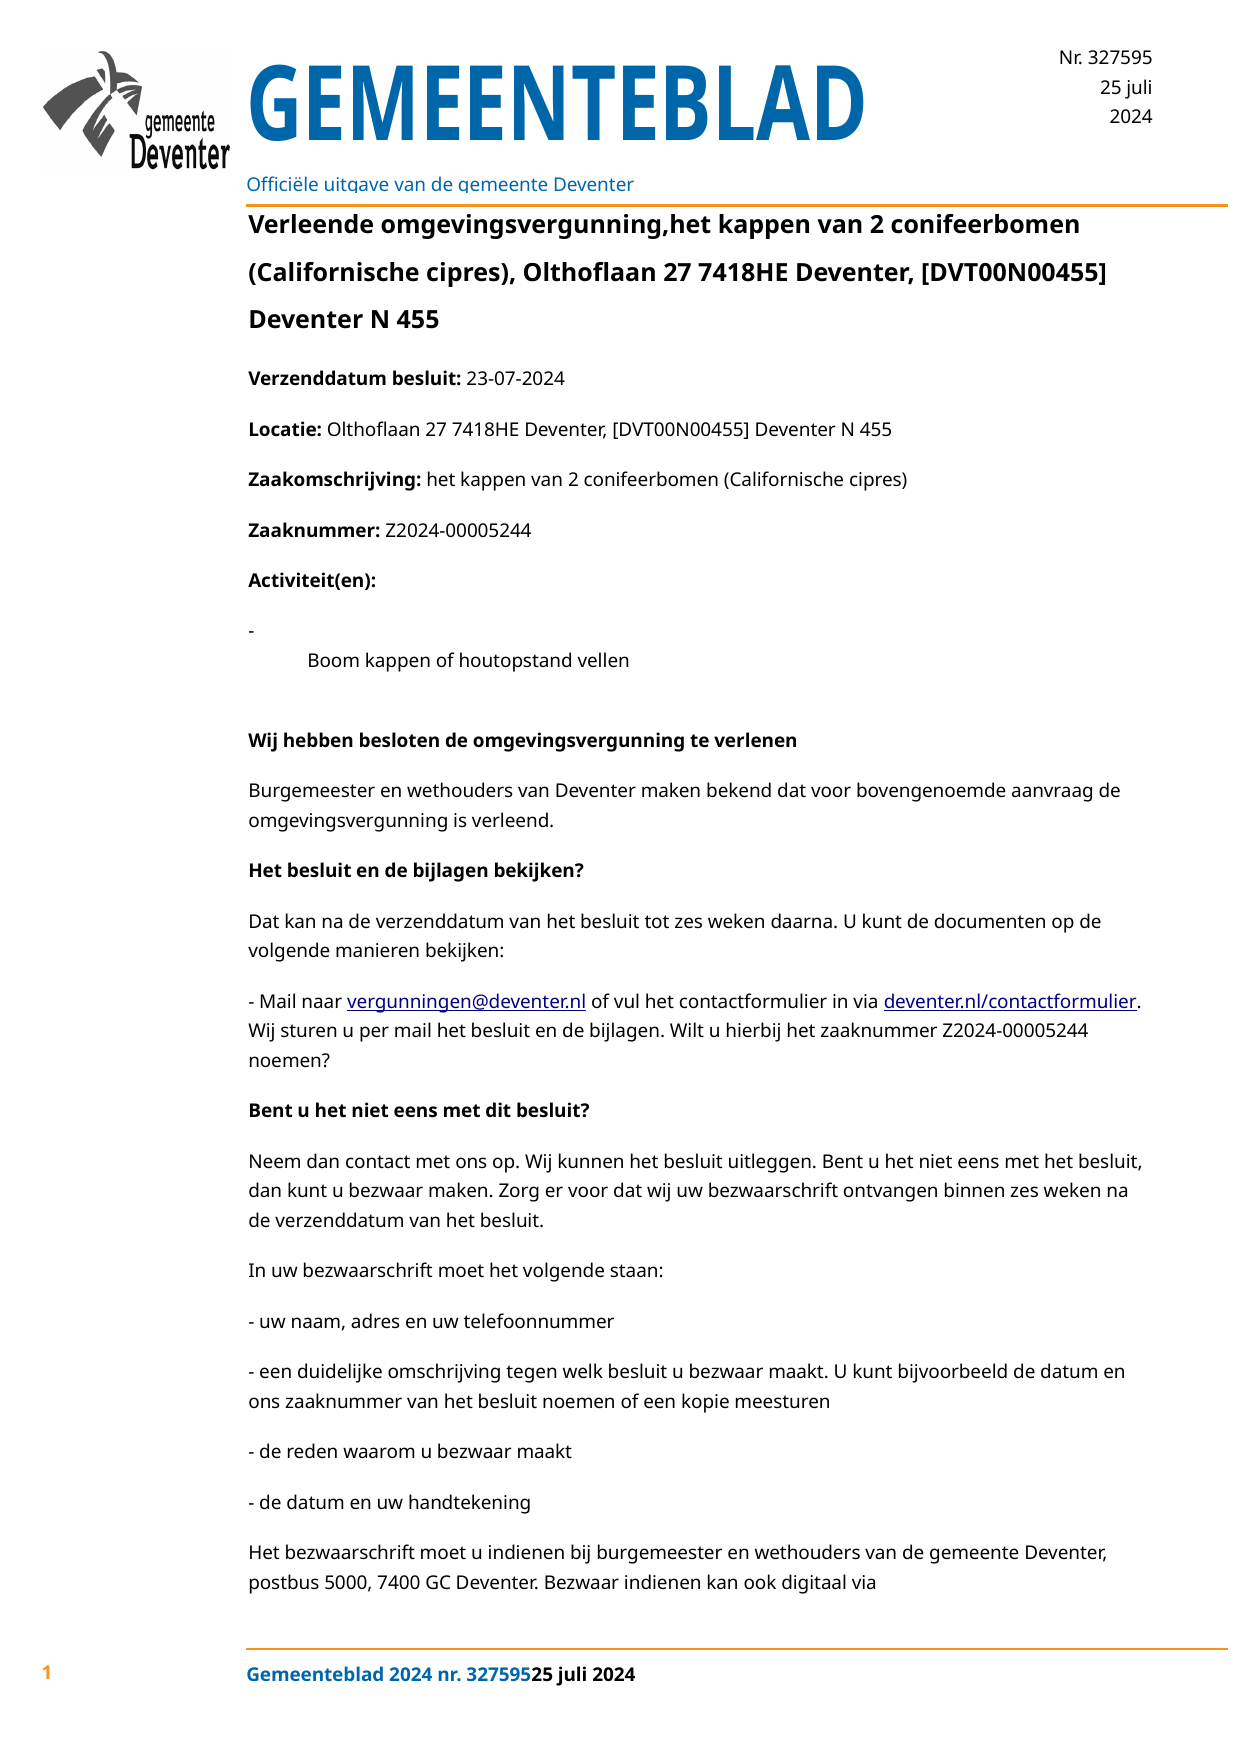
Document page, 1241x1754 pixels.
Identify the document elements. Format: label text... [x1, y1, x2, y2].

text - de datum en uw handtekening [248, 1489, 1152, 1514]
text Zaaknummer: Z2024-00005244 [248, 517, 1152, 542]
text Dat kan na de verzenddatum van het besluit tot zes weken daarna. U kunt de documenten op de volgende manieren bekijken: [248, 908, 1152, 963]
text Het besluit en de bijlagen bekijken? [248, 858, 1152, 883]
text Bent u het niet eens met dit besluit? [248, 1098, 1152, 1123]
text Het bezwaarschrift moet u indienen bij burgemeester en wethouders van de gemeente Deventer, postbus 5000, 7400 GC Deventer. Bezwaar indienen kan ook digitaal via [248, 1539, 1152, 1594]
text Wij hebben besloten de omgevingsvergunning te verlenen [248, 727, 1152, 753]
text Neem dan contact met ons op. Wij kunnen het besluit uitleggen. Bent u het niet eens met het besluit, dan kunt u bezwaar maken. Zorg er voor dat wij uw bezwaarschrift ontvangen binnen zes weken na de verzenddatum van het besluit. [248, 1148, 1152, 1233]
list Boom kappen of houtopstand vellen [248, 647, 1152, 673]
text - uw naam, adres en uw telefoonnummer [248, 1308, 1152, 1334]
text Burgemeester en wethouders van Deventer maken bekend dat voor bovengenoemde aanvraag de omgevingsvergunning is verleend. [248, 778, 1152, 833]
text - de reden waarom u bezwaar maakt [248, 1438, 1152, 1464]
text Locatie: Olthoflaan 27 7418HE Deventer, [DVT00N00455] Deventer N 455 [248, 416, 1152, 442]
text Verzenddatum besluit: 23-07-2024 [248, 366, 1152, 391]
text - een duidelijke omschrijving tegen welk besluit u bezwaar maakt. U kunt bijvoorbeeld de datum en ons zaaknummer van het besluit noemen of een kopie meesturen [248, 1358, 1152, 1414]
text In uw bezwaarschrift moet het volgende staan: [248, 1258, 1152, 1283]
text Activiteit(en): [248, 567, 1152, 593]
text Zaakomschrijving: het kappen van 2 conifeerbomen (Californische cipres) [248, 466, 1152, 492]
text Verleende omgevingsvergunning,het kappen van 2 conifeerbomen (Californische cipres), Olthoflaan 27 7418HE Deventer, [DVT00N00455] Deventer N 455 [248, 207, 1152, 336]
text - Mail naar vergunningen@deventer.nl of vul het contactformulier in via deventer.nl/contactformulier. Wij sturen u per mail het besluit en de bijlagen. Wilt u hierbij het zaaknummer Z2024-00005244 noemen? [248, 988, 1152, 1073]
picture [41, 47, 231, 172]
